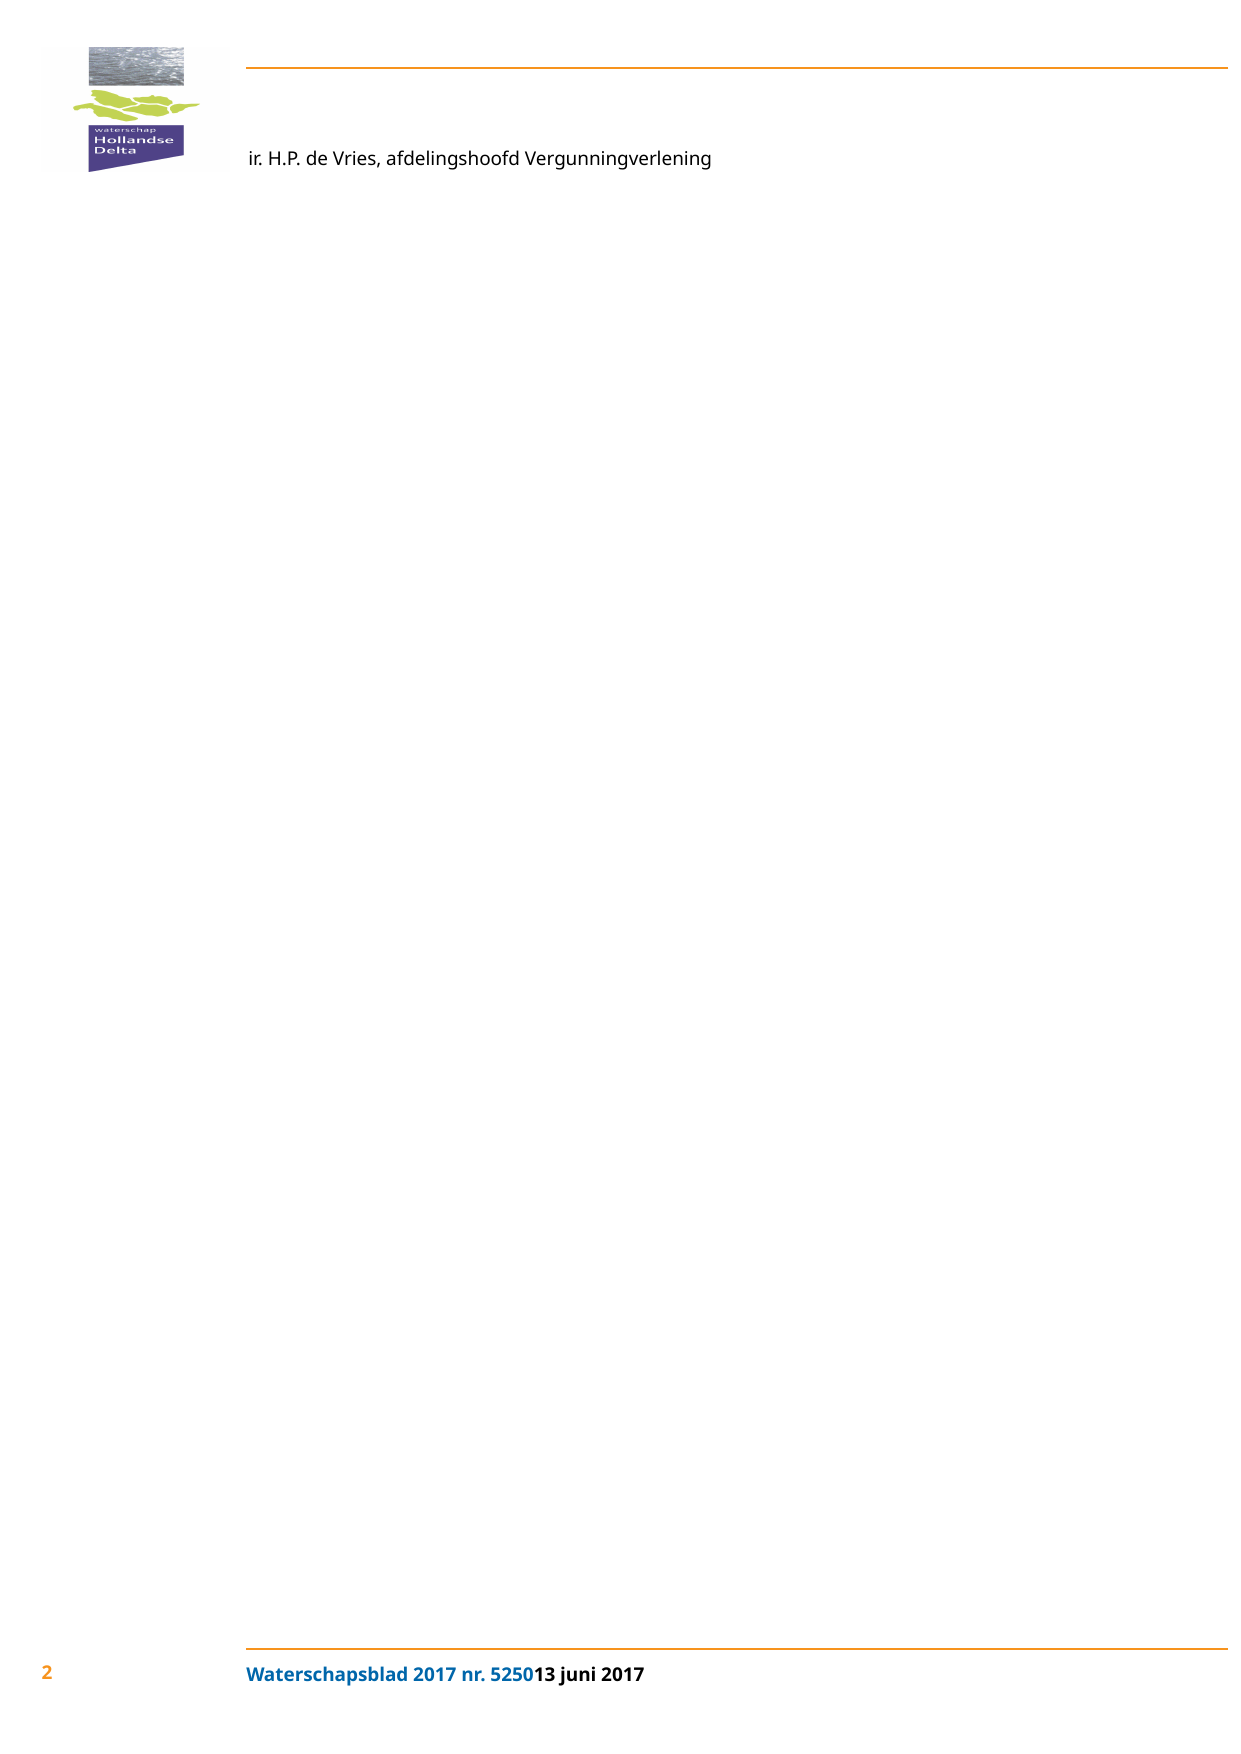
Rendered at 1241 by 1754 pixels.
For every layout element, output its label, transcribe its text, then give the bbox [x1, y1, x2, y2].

text ir. H.P. de Vries, afdelingshoofd Vergunningverlening [248, 145, 1152, 171]
picture [41, 47, 231, 172]
